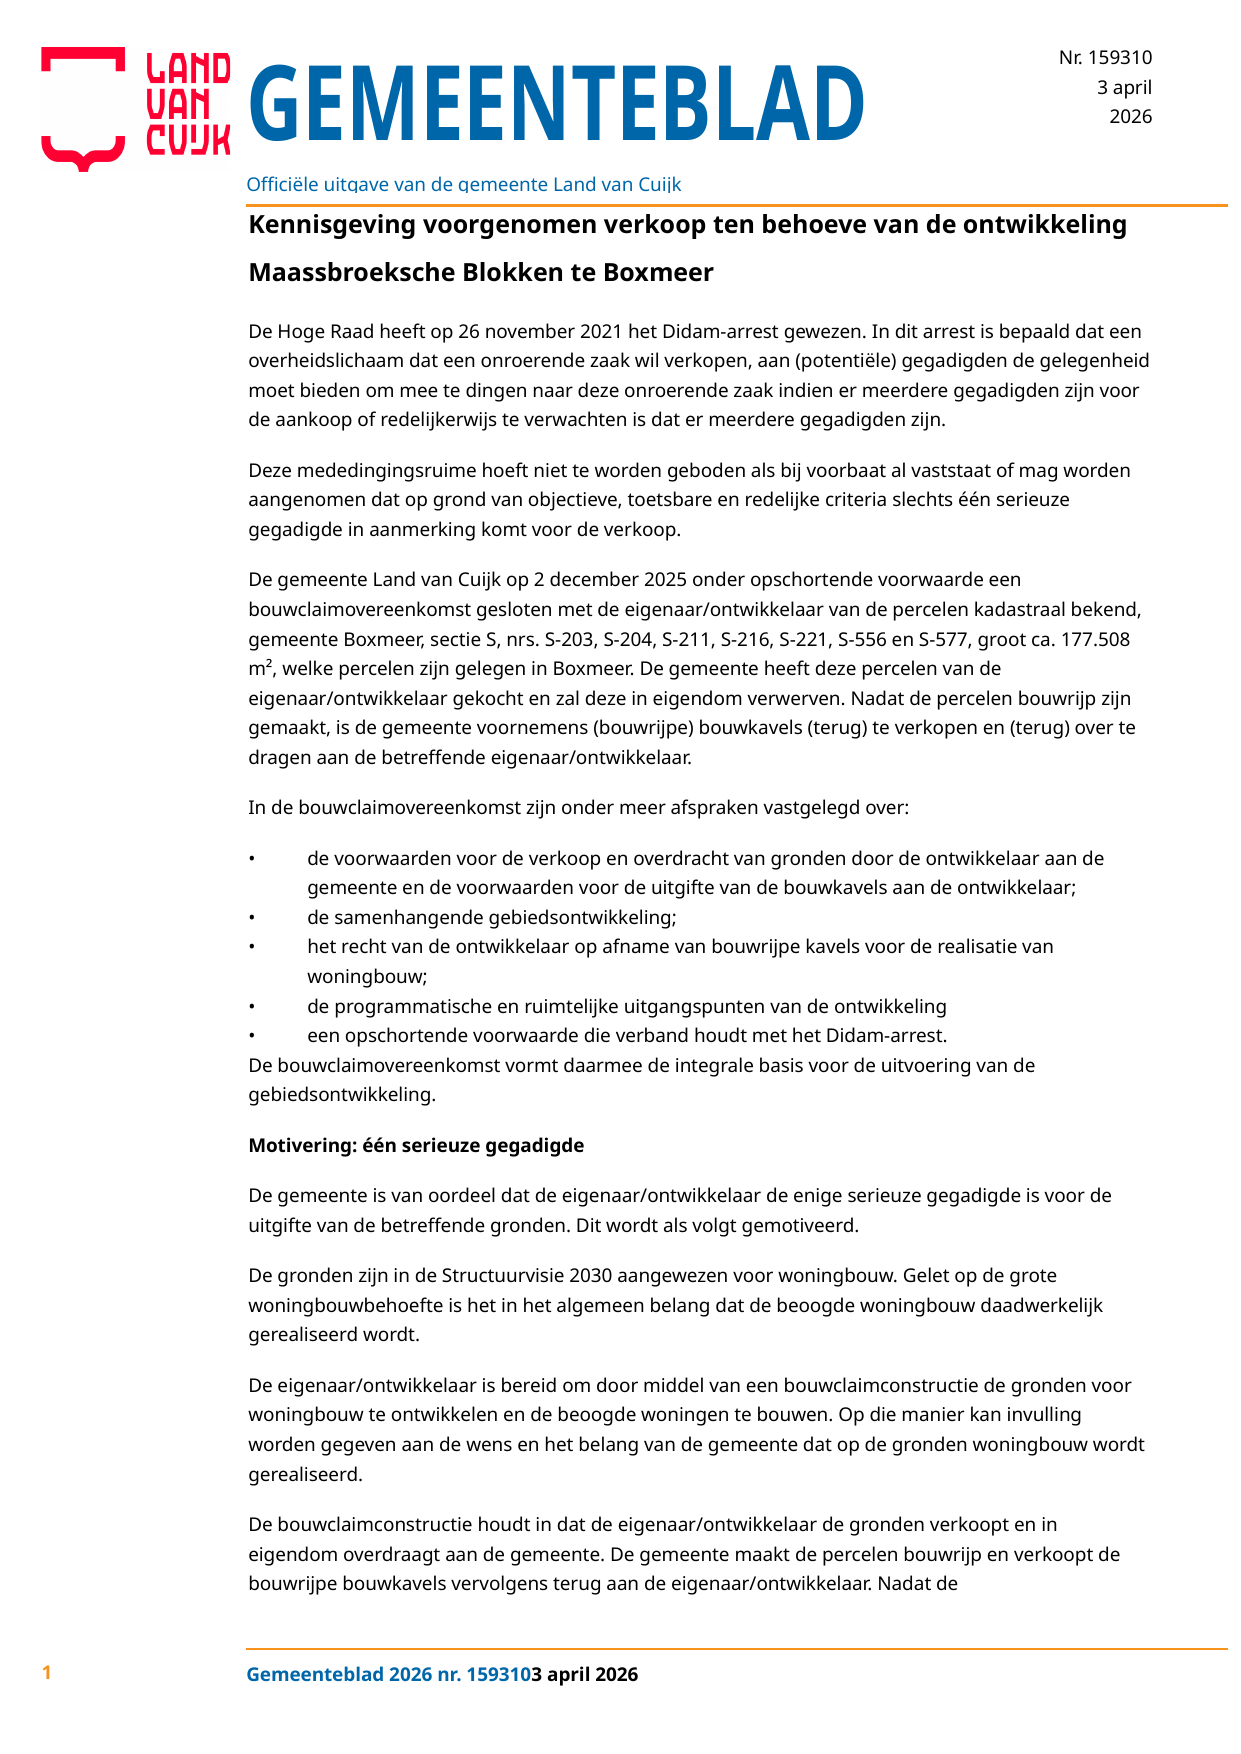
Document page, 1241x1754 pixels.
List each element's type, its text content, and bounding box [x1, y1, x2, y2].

text De gemeente Land van Cuijk op 2 december 2025 onder opschortende voorwaarde een bouwclaimovereenkomst gesloten met de eigenaar/ontwikkelaar van de percelen kadastraal bekend, gemeente Boxmeer, sectie S, nrs. S-203, S-204, S-211, S-216, S-221, S-556 en S-577, groot ca. 177.508 m², welke percelen zijn gelegen in Boxmeer. De gemeente heeft deze percelen van de eigenaar/ontwikkelaar gekocht en zal deze in eigendom verwerven. Nadat de percelen bouwrijp zijn gemaakt, is de gemeente voornemens (bouwrijpe) bouwkavels (terug) te verkopen en (terug) over te dragen aan de betreffende eigenaar/ontwikkelaar. [248, 567, 1152, 770]
list de voorwaarden voor de verkoop en overdracht van gronden door de ontwikkelaar aan de gemeente en de voorwaarden voor de uitgifte van de bouwkavels aan de ontwikkelaar; [248, 845, 1152, 900]
text De eigenaar/ontwikkelaar is bereid om door middel van een bouwclaimconstructie de gronden voor woningbouw te ontwikkelen en de beoogde woningen te bouwen. Op die manier kan invulling worden gegeven aan de wens en het belang van de gemeente dat op de gronden woningbouw wordt gerealiseerd. [248, 1372, 1152, 1487]
list het recht van de ontwikkelaar op afname van bouwrijpe kavels voor de realisatie van woningbouw; [248, 934, 1152, 989]
text De gronden zijn in de Structuurvisie 2030 aangewezen voor woningbouw. Gelet op de grote woningbouwbehoefte is het in het algemeen belang dat de beoogde woningbouw daadwerkelijk gerealiseerd wordt. [248, 1262, 1152, 1347]
list de programmatische en ruimtelijke uitgangspunten van de ontwikkeling [248, 993, 1152, 1019]
text De bouwclaimovereenkomst vormt daarmee de integrale basis voor de uitvoering van de gebiedsontwikkeling. [248, 1052, 1152, 1107]
text Deze mededingingsruime hoeft niet te worden geboden als bij voorbaat al vaststaat of mag worden aangenomen dat op grond van objectieve, toetsbare en redelijke criteria slechts één serieuze gegadigde in aanmerking komt voor de verkoop. [248, 457, 1152, 542]
text Kennisgeving voorgenomen verkoop ten behoeve van de ontwikkeling Maassbroeksche Blokken te Boxmeer [248, 207, 1152, 288]
text De gemeente is van oordeel dat de eigenaar/ontwikkelaar de enige serieuze gegadigde is voor de uitgifte van de betreffende gronden. Dit wordt als volgt gemotiveerd. [248, 1182, 1152, 1238]
text Motivering: één serieuze gegadigde [248, 1132, 1152, 1158]
text In de bouwclaimovereenkomst zijn onder meer afspraken vastgelegd over: [248, 794, 1152, 820]
text De Hoge Raad heeft op 26 november 2021 het Didam-arrest gewezen. In dit arrest is bepaald dat een overheidslichaam dat een onroerende zaak wil verkopen, aan (potentiële) gegadigden de gelegenheid moet bieden om mee te dingen naar deze onroerende zaak indien er meerdere gegadigden zijn voor de aankoop of redelijkerwijs te verwachten is dat er meerdere gegadigden zijn. [248, 318, 1152, 432]
text De bouwclaimconstructie houdt in dat de eigenaar/ontwikkelaar de gronden verkoopt en in eigendom overdraagt aan de gemeente. De gemeente maakt de percelen bouwrijp en verkoopt de bouwrijpe bouwkavels vervolgens terug aan de eigenaar/ontwikkelaar. Nadat de [248, 1511, 1152, 1596]
list de samenhangende gebiedsontwikkeling; [248, 904, 1152, 930]
list een opschortende voorwaarde die verband houdt met het Didam-arrest. [248, 1022, 1152, 1048]
picture [41, 47, 231, 172]
